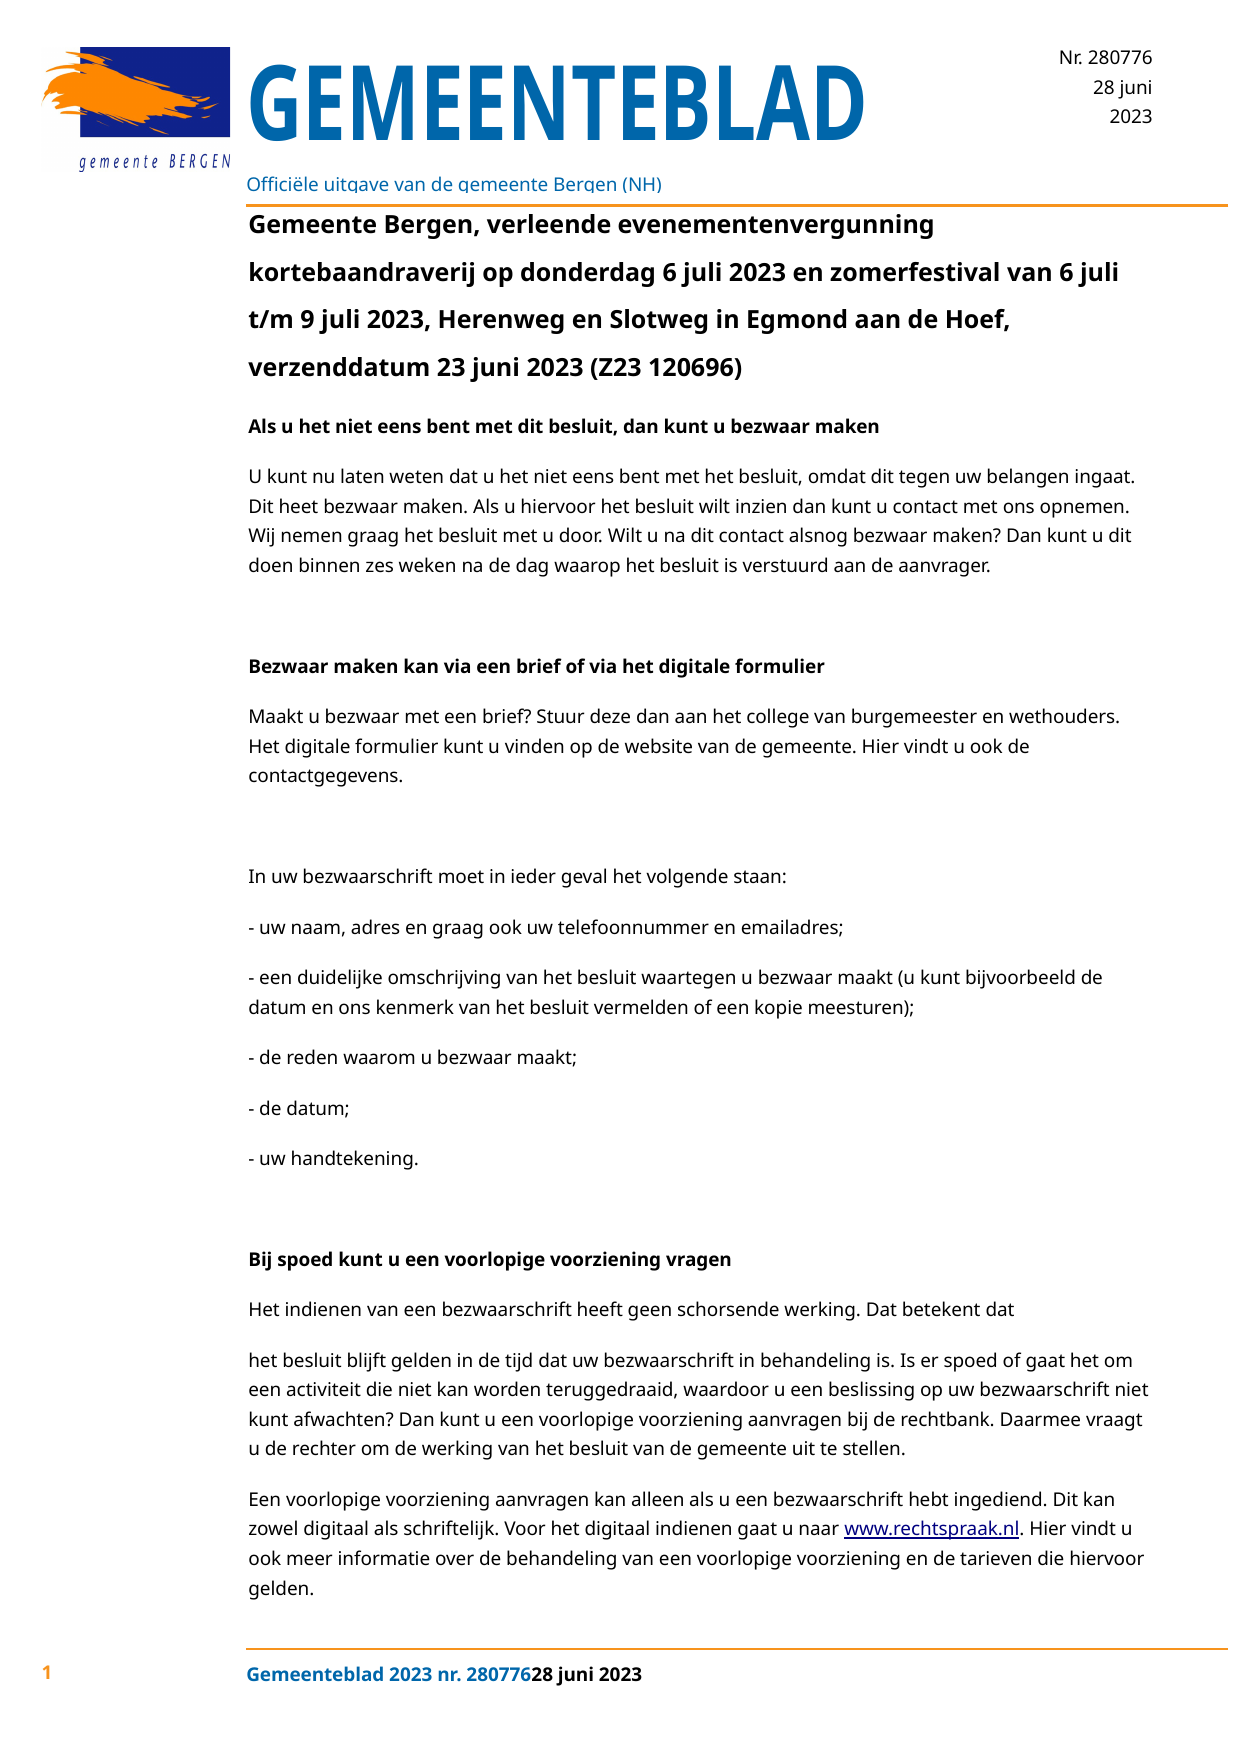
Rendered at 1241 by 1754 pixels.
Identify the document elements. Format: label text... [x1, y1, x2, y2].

text Een voorlopige voorziening aanvragen kan alleen als u een bezwaarschrift hebt ingediend. Dit kan zowel digitaal als schriftelijk. Voor het digitaal indienen gaat u naar www.rechtspraak.nl. Hier vindt u ook meer informatie over de behandeling van een voorlopige voorziening en de tarieven die hiervoor gelden. [248, 1486, 1152, 1601]
text - de reden waarom u bezwaar maakt; [248, 1044, 1152, 1070]
text het besluit blijft gelden in de tijd dat uw bezwaarschrift in behandeling is. Is er spoed of gaat het om een activiteit die niet kan worden teruggedraaid, waardoor u een beslissing op uw bezwaarschrift niet kunt afwachten? Dan kunt u een voorlopige voorziening aanvragen bij de rechtbank. Daarmee vraagt u de rechter om de werking van het besluit van de gemeente uit te stellen. [248, 1347, 1152, 1461]
text Als u het niet eens bent met dit besluit, dan kunt u bezwaar maken [248, 413, 1152, 439]
text - de datum; [248, 1095, 1152, 1121]
text Het indienen van een bezwaarschrift heeft geen schorsende werking. Dat betekent dat [248, 1296, 1152, 1322]
picture [41, 47, 231, 172]
text - een duidelijke omschrijving van het besluit waartegen u bezwaar maakt (u kunt bijvoorbeeld de datum en ons kenmerk van het besluit vermelden of een kopie meesturen); [248, 964, 1152, 1020]
text In uw bezwaarschrift moet in ieder geval het volgende staan: [248, 863, 1152, 889]
text - uw handtekening. [248, 1145, 1152, 1171]
text Bij spoed kunt u een voorlopige voorziening vragen [248, 1246, 1152, 1272]
text Bezwaar maken kan via een brief of via het digitale formulier [248, 653, 1152, 679]
text Gemeente Bergen, verleende evenementenvergunning kortebaandraverij op donderdag 6 juli 2023 en zomerfestival van 6 juli t/m 9 juli 2023, Herenweg en Slotweg in Egmond aan de Hoef, verzenddatum 23 juni 2023 (Z23 120696) [248, 207, 1152, 384]
text - uw naam, adres en graag ook uw telefoonnummer en emailadres; [248, 914, 1152, 940]
text U kunt nu laten weten dat u het niet eens bent met het besluit, omdat dit tegen uw belangen ingaat. Dit heet bezwaar maken. Als u hiervoor het besluit wilt inzien dan kunt u contact met ons opnemen. Wij nemen graag het besluit met u door. Wilt u na dit contact alsnog bezwaar maken? Dan kunt u dit doen binnen zes weken na de dag waarop het besluit is verstuurd aan de aanvrager. [248, 463, 1152, 578]
text Maakt u bezwaar met een brief? Stuur deze dan aan het college van burgemeester en wethouders. Het digitale formulier kunt u vinden op de website van de gemeente. Hier vindt u ook de contactgegevens. [248, 703, 1152, 788]
